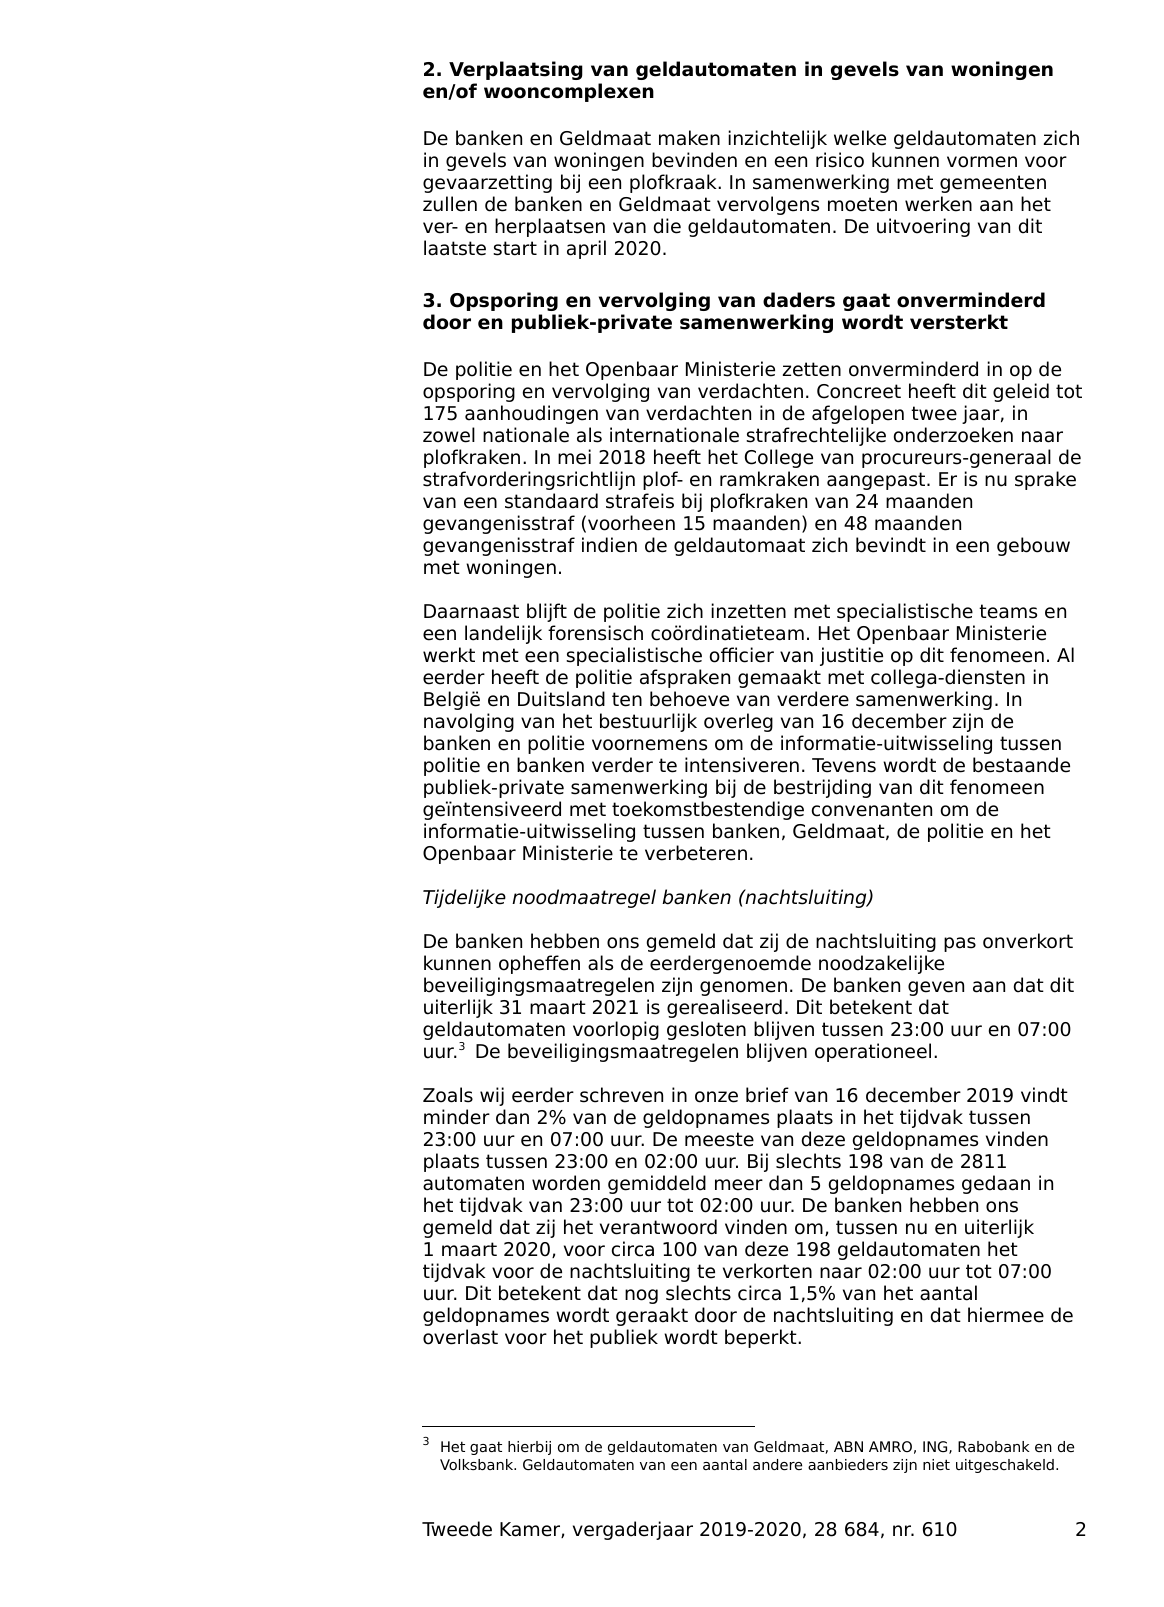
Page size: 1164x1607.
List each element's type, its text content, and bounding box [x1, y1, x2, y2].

text Het gaat hierbij om de geldautomaten van Geldmaat, ABN AMRO, ING, Rabobank en de Volksbank. Geldautomaten van een aantal andere aanbieders zijn niet uitgeschakeld. [422, 1435, 1087, 1474]
text De banken en Geldmaat maken inzichtelijk welke geldautomaten zich in gevels van woningen bevinden en een risico kunnen vormen voor gevaarzetting bij een plofkraak. In samenwerking met gemeenten zullen de banken en Geldmaat vervolgens moeten werken aan het ver- en herplaatsen van die geldautomaten. De uitvoering van dit laatste start in april 2020. [422, 128, 1087, 260]
text Zoals wij eerder schreven in onze brief van 16 december 2019 vindt minder dan 2% van de geldopnames plaats in het tijdvak tussen 23:00 uur en 07:00 uur. De meeste van deze geldopnames vinden plaats tussen 23:00 en 02:00 uur. Bij slechts 198 van de 2811 automaten worden gemiddeld meer dan 5 geldopnames gedaan in het tijdvak van 23:00 uur tot 02:00 uur. De banken hebben ons gemeld dat zij het verantwoord vinden om, tussen nu en uiterlijk 1 maart 2020, voor circa 100 van deze 198 geldautomaten het tijdvak voor de nachtsluiting te verkorten naar 02:00 uur tot 07:00 uur. Dit betekent dat nog slechts circa 1,5% van het aantal geldopnames wordt geraakt door de nachtsluiting en dat hiermee de overlast voor het publiek wordt beperkt. [422, 1085, 1087, 1349]
text De banken hebben ons gemeld dat zij de nachtsluiting pas onverkort kunnen opheffen als de eerdergenoemde noodzakelijke beveiligingsmaatregelen zijn genomen. De banken geven aan dat dit uiterlijk 31 maart 2021 is gerealiseerd. Dit betekent dat geldautomaten voorlopig gesloten blijven tussen 23:00 uur en 07:00 uur. De beveiligingsmaatregelen blijven operationeel. [422, 931, 1087, 1063]
subtitle 2. Verplaatsing van geldautomaten in gevels van woningen en/of wooncomplexen [422, 59, 1087, 103]
subtitle Tijdelijke noodmaatregel banken (nachtsluiting) [422, 887, 1087, 909]
text Daarnaast blijft de politie zich inzetten met specialistische teams en een landelijk forensisch coördinatieteam. Het Openbaar Ministerie werkt met een specialistische officier van justitie op dit fenomeen. Al eerder heeft de politie afspraken gemaakt met collega-diensten in België en Duitsland ten behoeve van verdere samenwerking. In navolging van het bestuurlijk overleg van 16 december zijn de banken en politie voornemens om de informatie-uitwisseling tussen politie en banken verder te intensiveren. Tevens wordt de bestaande publiek-private samenwerking bij de bestrijding van dit fenomeen geïntensiveerd met toekomstbestendige convenanten om de informatie-uitwisseling tussen banken, Geldmaat, de politie en het Openbaar Ministerie te verbeteren. [422, 601, 1087, 864]
subtitle 3. Opsporing en vervolging van daders gaat onverminderd door en publiek-private samenwerking wordt versterkt [422, 290, 1087, 334]
text De politie en het Openbaar Ministerie zetten onverminderd in op de opsporing en vervolging van verdachten. Concreet heeft dit geleid tot 175 aanhoudingen van verdachten in de afgelopen twee jaar, in zowel nationale als internationale strafrechtelijke onderzoeken naar plofkraken. In mei 2018 heeft het College van procureurs-generaal de strafvorderingsrichtlijn plof- en ramkraken aangepast. Er is nu sprake van een standaard strafeis bij plofkraken van 24 maanden gevangenisstraf (voorheen 15 maanden) en 48 maanden gevangenisstraf indien de geldautomaat zich bevindt in een gebouw met woningen. [422, 359, 1087, 579]
